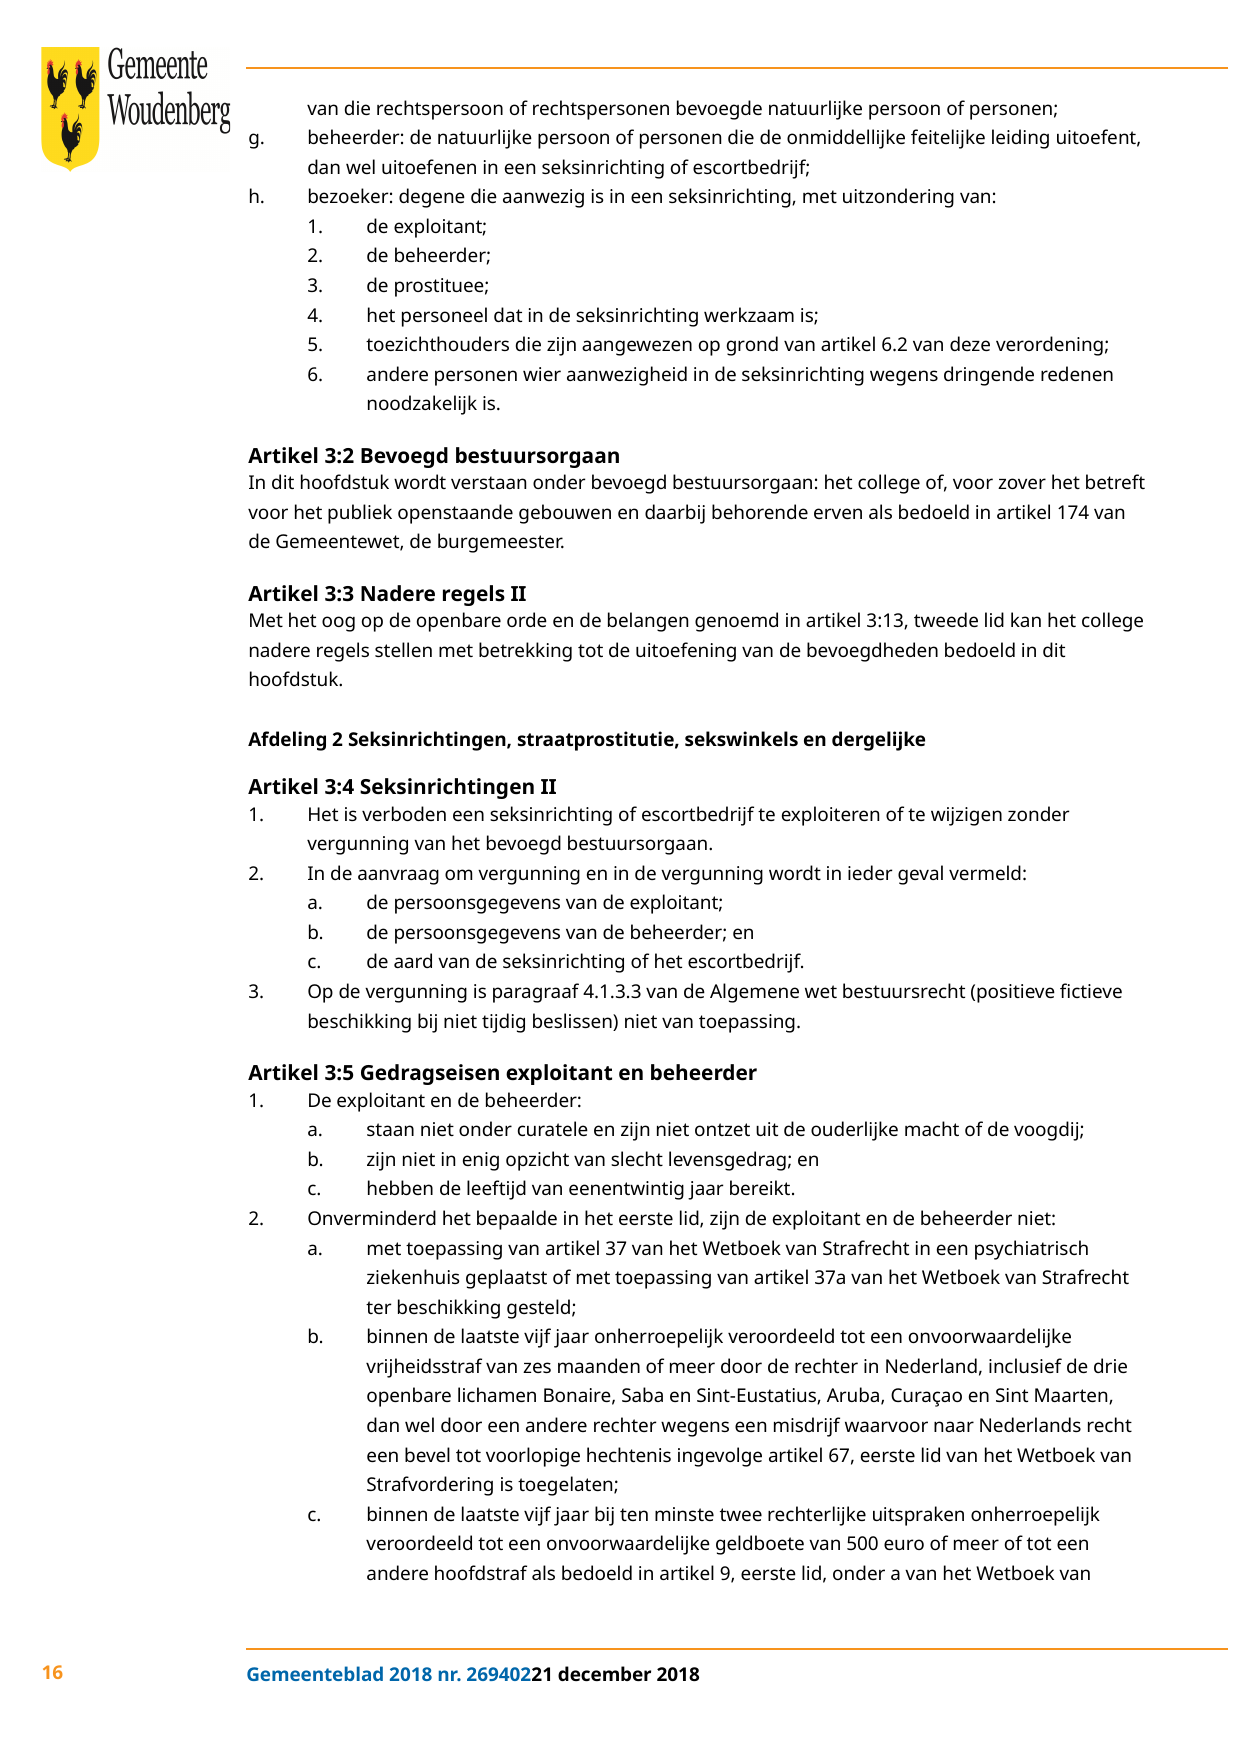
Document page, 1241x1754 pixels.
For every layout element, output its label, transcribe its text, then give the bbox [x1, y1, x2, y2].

list binnen de laatste vijf jaar onherroepelijk veroordeeld tot een onvoorwaardelijke vrijheidsstraf van zes maanden of meer door de rechter in Nederland, inclusief de drie openbare lichamen Bonaire, Saba en Sint-Eustatius, Aruba, Curaçao en Sint Maarten, dan wel door een andere rechter wegens een misdrijf waarvoor naar Nederlands recht een bevel tot voorlopige hechtenis ingevolge artikel 67, eerste lid van het Wetboek van Strafvordering is toegelaten; [307, 1323, 1152, 1497]
list binnen de laatste vijf jaar bij ten minste twee rechterlijke uitspraken onherroepelijk veroordeeld tot een onvoorwaardelijke geldboete van 500 euro of meer of tot een andere hoofdstraf als bedoeld in artikel 9, eerste lid, onder a van het Wetboek van [307, 1501, 1152, 1586]
text Artikel 3:2 Bevoegd bestuursorgaan [248, 441, 1152, 469]
list andere personen wier aanwezigheid in de seksinrichting wegens dringende redenen noodzakelijk is. [307, 361, 1152, 416]
text Afdeling 2 Seksinrichtingen, straatprostitutie, sekswinkels en dergelijke [248, 726, 1152, 752]
list de aard van de seksinrichting of het escortbedrijf. [307, 949, 1152, 974]
text Artikel 3:3 Nadere regels II [248, 579, 1152, 607]
list zijn niet in enig opzicht van slecht levensgedrag; en [307, 1146, 1152, 1172]
text Artikel 3:5 Gedragseisen exploitant en beheerder [248, 1058, 1152, 1087]
list de prostituee; [307, 272, 1152, 298]
list De exploitant en de beheerder: [248, 1087, 1152, 1112]
picture [41, 47, 231, 172]
text Met het oog op de openbare orde en de belangen genoemd in artikel 3:13, tweede lid kan het college nadere regels stellen met betrekking tot de uitoefening van de bevoegdheden bedoeld in dit hoofdstuk. [248, 607, 1152, 692]
list Onverminderd het bepaalde in het eerste lid, zijn de exploitant en de beheerder niet: [248, 1205, 1152, 1231]
list de persoonsgegevens van de beheerder; en [307, 919, 1152, 945]
text In dit hoofdstuk wordt verstaan onder bevoegd bestuursorgaan: het college of, voor zover het betreft voor het publiek openstaande gebouwen en daarbij behorende erven als bedoeld in artikel 174 van de Gemeentewet, de burgemeester. [248, 469, 1152, 554]
list de exploitant; [307, 213, 1152, 239]
list de persoonsgegevens van de exploitant; [307, 889, 1152, 915]
list Op de vergunning is paragraaf 4.1.3.3 van de Algemene wet bestuursrecht (positieve fictieve beschikking bij niet tijdig beslissen) niet van toepassing. [248, 978, 1152, 1034]
list Het is verboden een seksinrichting of escortbedrijf te exploiteren of te wijzigen zonder vergunning van het bevoegd bestuursorgaan. [248, 801, 1152, 856]
list van die rechtspersoon of rechtspersonen bevoegde natuurlijke persoon of personen; [248, 95, 1152, 121]
list het personeel dat in de seksinrichting werkzaam is; [307, 302, 1152, 328]
list bezoeker: degene die aanwezig is in een seksinrichting, met uitzondering van: [248, 183, 1152, 209]
list staan niet onder curatele en zijn niet ontzet uit de ouderlijke macht of de voogdij; [307, 1116, 1152, 1142]
list In de aanvraag om vergunning en in de vergunning wordt in ieder geval vermeld: [248, 860, 1152, 886]
list beheerder: de natuurlijke persoon of personen die de onmiddellijke feitelijke leiding uitoefent, dan wel uitoefenen in een seksinrichting of escortbedrijf; [248, 124, 1152, 180]
list toezichthouders die zijn aangewezen op grond van artikel 6.2 van deze verordening; [307, 331, 1152, 357]
text Artikel 3:4 Seksinrichtingen II [248, 772, 1152, 801]
list de beheerder; [307, 243, 1152, 268]
list hebben de leeftijd van eenentwintig jaar bereikt. [307, 1176, 1152, 1201]
list met toepassing van artikel 37 van het Wetboek van Strafrecht in een psychiatrisch ziekenhuis geplaatst of met toepassing van artikel 37a van het Wetboek van Strafrecht ter beschikking gesteld; [307, 1235, 1152, 1319]
